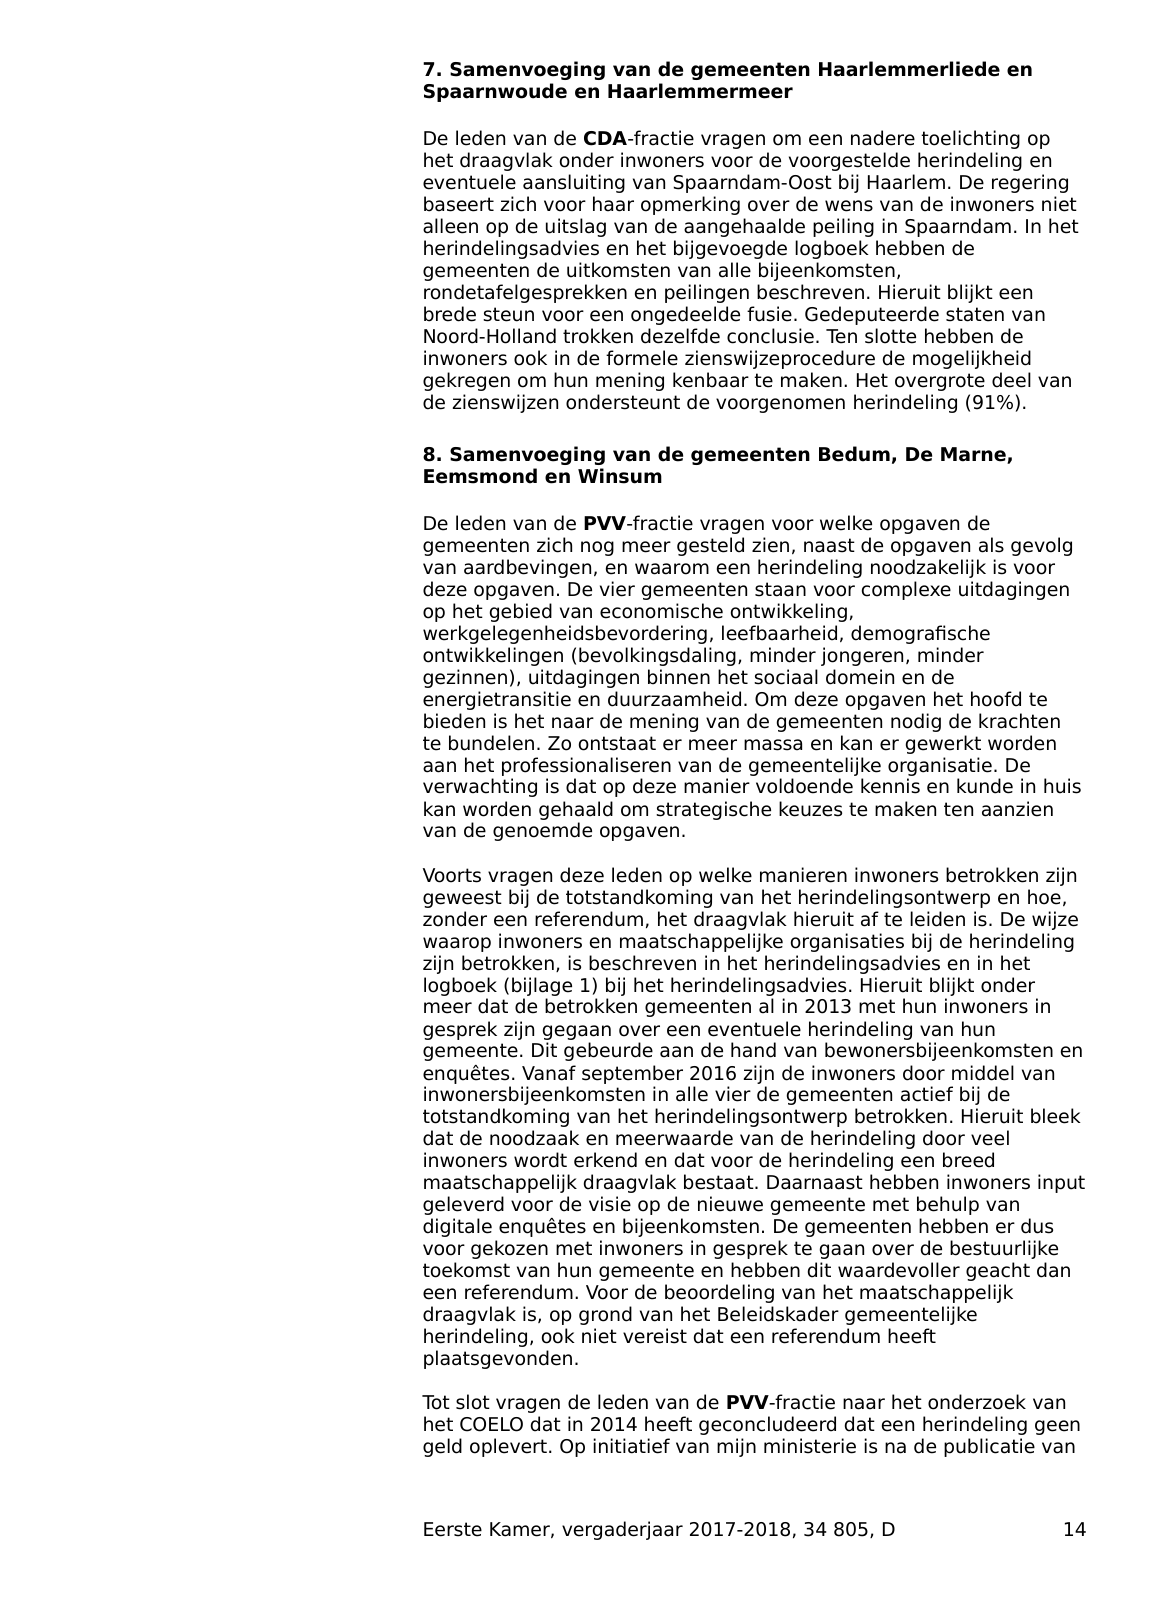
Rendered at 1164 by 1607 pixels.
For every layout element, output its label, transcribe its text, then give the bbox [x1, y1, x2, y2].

text De leden van de PVV-fractie vragen voor welke opgaven de gemeenten zich nog meer gesteld zien, naast de opgaven als gevolg van aardbevingen, en waarom een herindeling noodzakelijk is voor deze opgaven. De vier gemeenten staan voor complexe uitdagingen op het gebied van economische ontwikkeling, werkgelegenheidsbevordering, leefbaarheid, demografische ontwikkelingen (bevolkingsdaling, minder jongeren, minder gezinnen), uitdagingen binnen het sociaal domein en de energietransitie en duurzaamheid. Om deze opgaven het hoofd te bieden is het naar de mening van de gemeenten nodig de krachten te bundelen. Zo ontstaat er meer massa en kan er gewerkt worden aan het professionaliseren van de gemeentelijke organisatie. De verwachting is dat op deze manier voldoende kennis en kunde in huis kan worden gehaald om strategische keuzes te maken ten aanzien van de genoemde opgaven. [422, 513, 1087, 842]
text Tot slot vragen de leden van de PVV-fractie naar het onderzoek van het COELO dat in 2014 heeft geconcludeerd dat een herindeling geen geld oplevert. Op initiatief van mijn ministerie is na de publicatie van [422, 1392, 1087, 1458]
text De leden van de CDA-fractie vragen om een nadere toelichting op het draagvlak onder inwoners voor de voorgestelde herindeling en eventuele aansluiting van Spaarndam-Oost bij Haarlem. De regering baseert zich voor haar opmerking over de wens van de inwoners niet alleen op de uitslag van de aangehaalde peiling in Spaarndam. In het herindelingsadvies en het bijgevoegde logboek hebben de gemeenten de uitkomsten van alle bijeenkomsten, rondetafelgesprekken en peilingen beschreven. Hieruit blijkt een brede steun voor een ongedeelde fusie. Gedeputeerde staten van Noord-Holland trokken dezelfde conclusie. Ten slotte hebben de inwoners ook in de formele zienswijzeprocedure de mogelijkheid gekregen om hun mening kenbaar te maken. Het overgrote deel van de zienswijzen ondersteunt de voorgenomen herindeling (91%). [422, 128, 1087, 414]
text Voorts vragen deze leden op welke manieren inwoners betrokken zijn geweest bij de totstandkoming van het herindelingsontwerp en hoe, zonder een referendum, het draagvlak hieruit af te leiden is. De wijze waarop inwoners en maatschappelijke organisaties bij de herindeling zijn betrokken, is beschreven in het herindelingsadvies en in het logboek (bijlage 1) bij het herindelingsadvies. Hieruit blijkt onder meer dat de betrokken gemeenten al in 2013 met hun inwoners in gesprek zijn gegaan over een eventuele herindeling van hun gemeente. Dit gebeurde aan de hand van bewonersbijeenkomsten en enquêtes. Vanaf september 2016 zijn de inwoners door middel van inwonersbijeenkomsten in alle vier de gemeenten actief bij de totstandkoming van het herindelingsontwerp betrokken. Hieruit bleek dat de noodzaak en meerwaarde van de herindeling door veel inwoners wordt erkend en dat voor de herindeling een breed maatschappelijk draagvlak bestaat. Daarnaast hebben inwoners input geleverd voor de visie op de nieuwe gemeente met behulp van digitale enquêtes en bijeenkomsten. De gemeenten hebben er dus voor gekozen met inwoners in gesprek te gaan over de bestuurlijke toekomst van hun gemeente en hebben dit waardevoller geacht dan een referendum. Voor de beoordeling van het maatschappelijk draagvlak is, op grond van het Beleidskader gemeentelijke herindeling, ook niet vereist dat een referendum heeft plaatsgevonden. [422, 864, 1087, 1370]
subtitle 8. Samenvoeging van de gemeenten Bedum, De Marne, Eemsmond en Winsum [422, 444, 1087, 488]
subtitle 7. Samenvoeging van de gemeenten Haarlemmerliede en Spaarnwoude en Haarlemmermeer [422, 59, 1087, 103]
